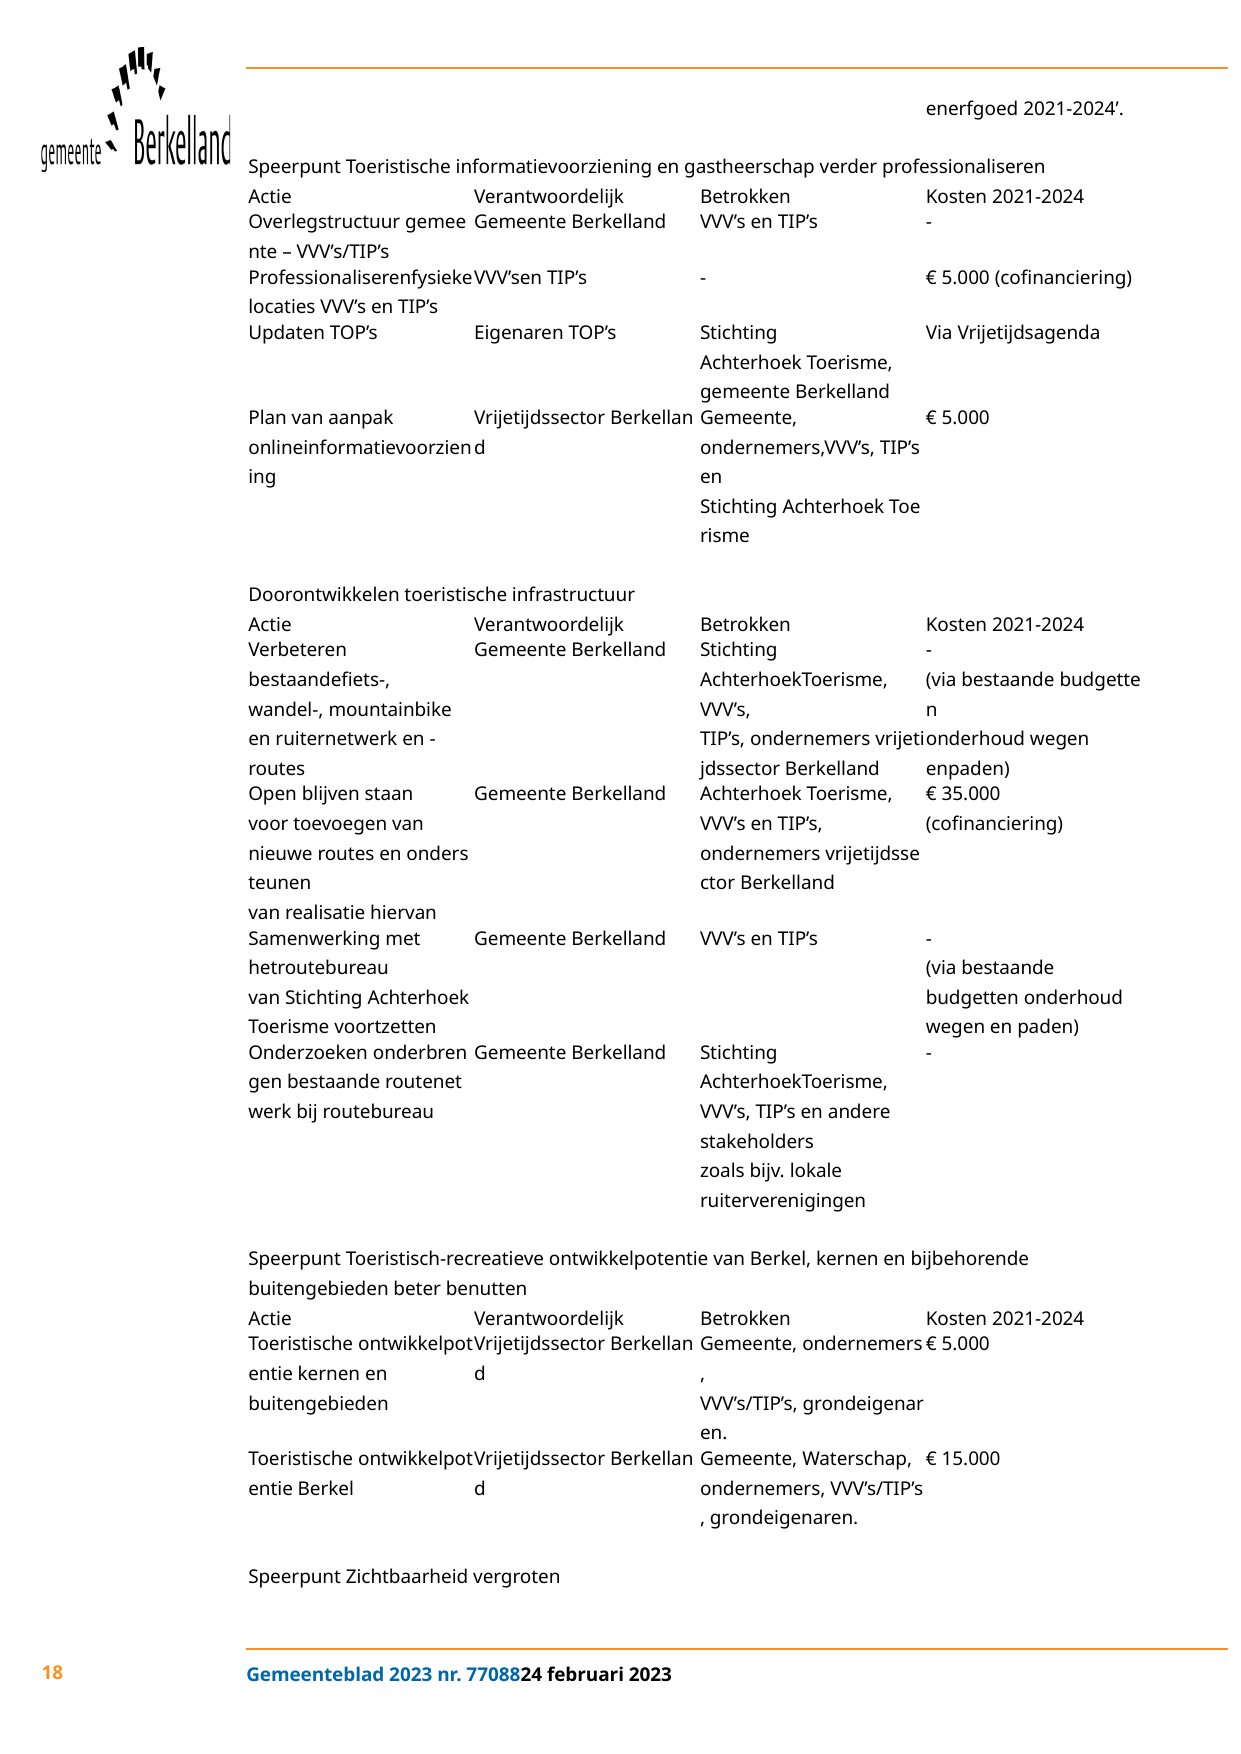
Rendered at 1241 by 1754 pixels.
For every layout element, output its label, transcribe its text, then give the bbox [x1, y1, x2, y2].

text Speerpunt Toeristisch-recreatieve ontwikkelpotentie van Berkel, kernen en bijbehorende buitengebieden beter benutten [248, 1246, 1152, 1301]
text Speerpunt Toeristische informatievoorziening en gastheerschap verder professionaliseren [248, 153, 1152, 179]
table_cell [700, 95, 926, 121]
table_header Verantwoordelijk [474, 183, 700, 209]
table_cell Open blijven staan voor toevoegen van nieuwe routes en ondersteunen van realisatie hiervan [248, 781, 474, 925]
table_cell Professionaliserenfysieke locaties VVV’s en TIP’s [248, 264, 474, 319]
table_header Betrokken [700, 1305, 926, 1331]
table_header Betrokken [700, 611, 926, 637]
table_header Actie [248, 1305, 474, 1331]
table_cell enerfgoed 2021-2024’. [926, 95, 1152, 121]
table_header Kosten 2021-2024 [926, 611, 1152, 637]
table_cell € 5.000 (cofinanciering) [926, 264, 1152, 319]
table_cell VVV’s en TIP’s [700, 925, 926, 1039]
table_cell Vrijetijdssector Berkelland [474, 404, 700, 548]
table_header Kosten 2021-2024 [926, 1305, 1152, 1331]
table_cell Overlegstructuur gemeente – VVV’s/TIP’s [248, 209, 474, 264]
table_cell - [926, 1039, 1152, 1213]
table_cell Updaten TOP’s [248, 319, 474, 404]
table_cell Plan van aanpak onlineinformatievoorziening [248, 404, 474, 548]
table_cell VVV’sen TIP’s [474, 264, 700, 319]
table_header Actie [248, 183, 474, 209]
table_cell Samenwerking met hetroutebureau van Stichting Achterhoek Toerisme voortzetten [248, 925, 474, 1039]
text Doorontwikkelen toeristische infrastructuur [248, 581, 1152, 607]
table_cell Eigenaren TOP’s [474, 319, 700, 404]
table_cell Gemeente, Waterschap, ondernemers, VVV’s/TIP’s, grondeigenaren. [700, 1445, 926, 1530]
table_cell Stichting AchterhoekToerisme, VVV’s, TIP’s, ondernemers vrijetijdssector Berkelland [700, 637, 926, 781]
table_cell € 15.000 [926, 1445, 1152, 1530]
table_header Betrokken [700, 183, 926, 209]
table_cell Gemeente, ondernemers, VVV’s/TIP’s, grondeigenaren. [700, 1331, 926, 1445]
table_cell Stichting AchterhoekToerisme, VVV’s, TIP’s en andere stakeholders zoals bijv. lokale ruiterverenigingen [700, 1039, 926, 1213]
table_cell VVV’s en TIP’s [700, 209, 926, 264]
table_cell € 5.000 [926, 1331, 1152, 1445]
table_cell Via Vrijetijdsagenda [926, 319, 1152, 404]
table_cell - (via bestaande budgetten onderhoud wegen enpaden) [926, 637, 1152, 781]
table_cell Achterhoek Toerisme, VVV’s en TIP’s, ondernemers vrijetijdssector Berkelland [700, 781, 926, 925]
table_header Kosten 2021-2024 [926, 183, 1152, 209]
table_cell Verbeteren bestaandefiets-, wandel-, mountainbike en ruiternetwerk en -routes [248, 637, 474, 781]
table_cell Gemeente Berkelland [474, 637, 700, 781]
table_cell Gemeente, ondernemers,VVV’s, TIP’s en Stichting Achterhoek Toerisme [700, 404, 926, 548]
picture [41, 47, 231, 172]
table_header Actie [248, 611, 474, 637]
table_cell Gemeente Berkelland [474, 1039, 700, 1213]
table_cell - [700, 264, 926, 319]
table_cell [248, 95, 474, 121]
table_header Verantwoordelijk [474, 1305, 700, 1331]
table_cell Onderzoeken onderbrengen bestaande routenetwerk bij routebureau [248, 1039, 474, 1213]
table_cell - (via bestaande budgetten onderhoud wegen en paden) [926, 925, 1152, 1039]
table_cell Gemeente Berkelland [474, 209, 700, 264]
table_cell - [926, 209, 1152, 264]
table_cell € 5.000 [926, 404, 1152, 548]
table_cell Gemeente Berkelland [474, 781, 700, 925]
table_cell Gemeente Berkelland [474, 925, 700, 1039]
table_cell [474, 95, 700, 121]
table_cell Vrijetijdssector Berkelland [474, 1445, 700, 1530]
table_header Verantwoordelijk [474, 611, 700, 637]
table_cell Stichting Achterhoek Toerisme, gemeente Berkelland [700, 319, 926, 404]
table_cell Toeristische ontwikkelpotentie Berkel [248, 1445, 474, 1530]
table_cell € 35.000 (cofinanciering) [926, 781, 1152, 925]
table_cell Toeristische ontwikkelpotentie kernen en buitengebieden [248, 1331, 474, 1445]
text Speerpunt Zichtbaarheid vergroten [248, 1563, 1152, 1588]
table_cell Vrijetijdssector Berkelland [474, 1331, 700, 1445]
